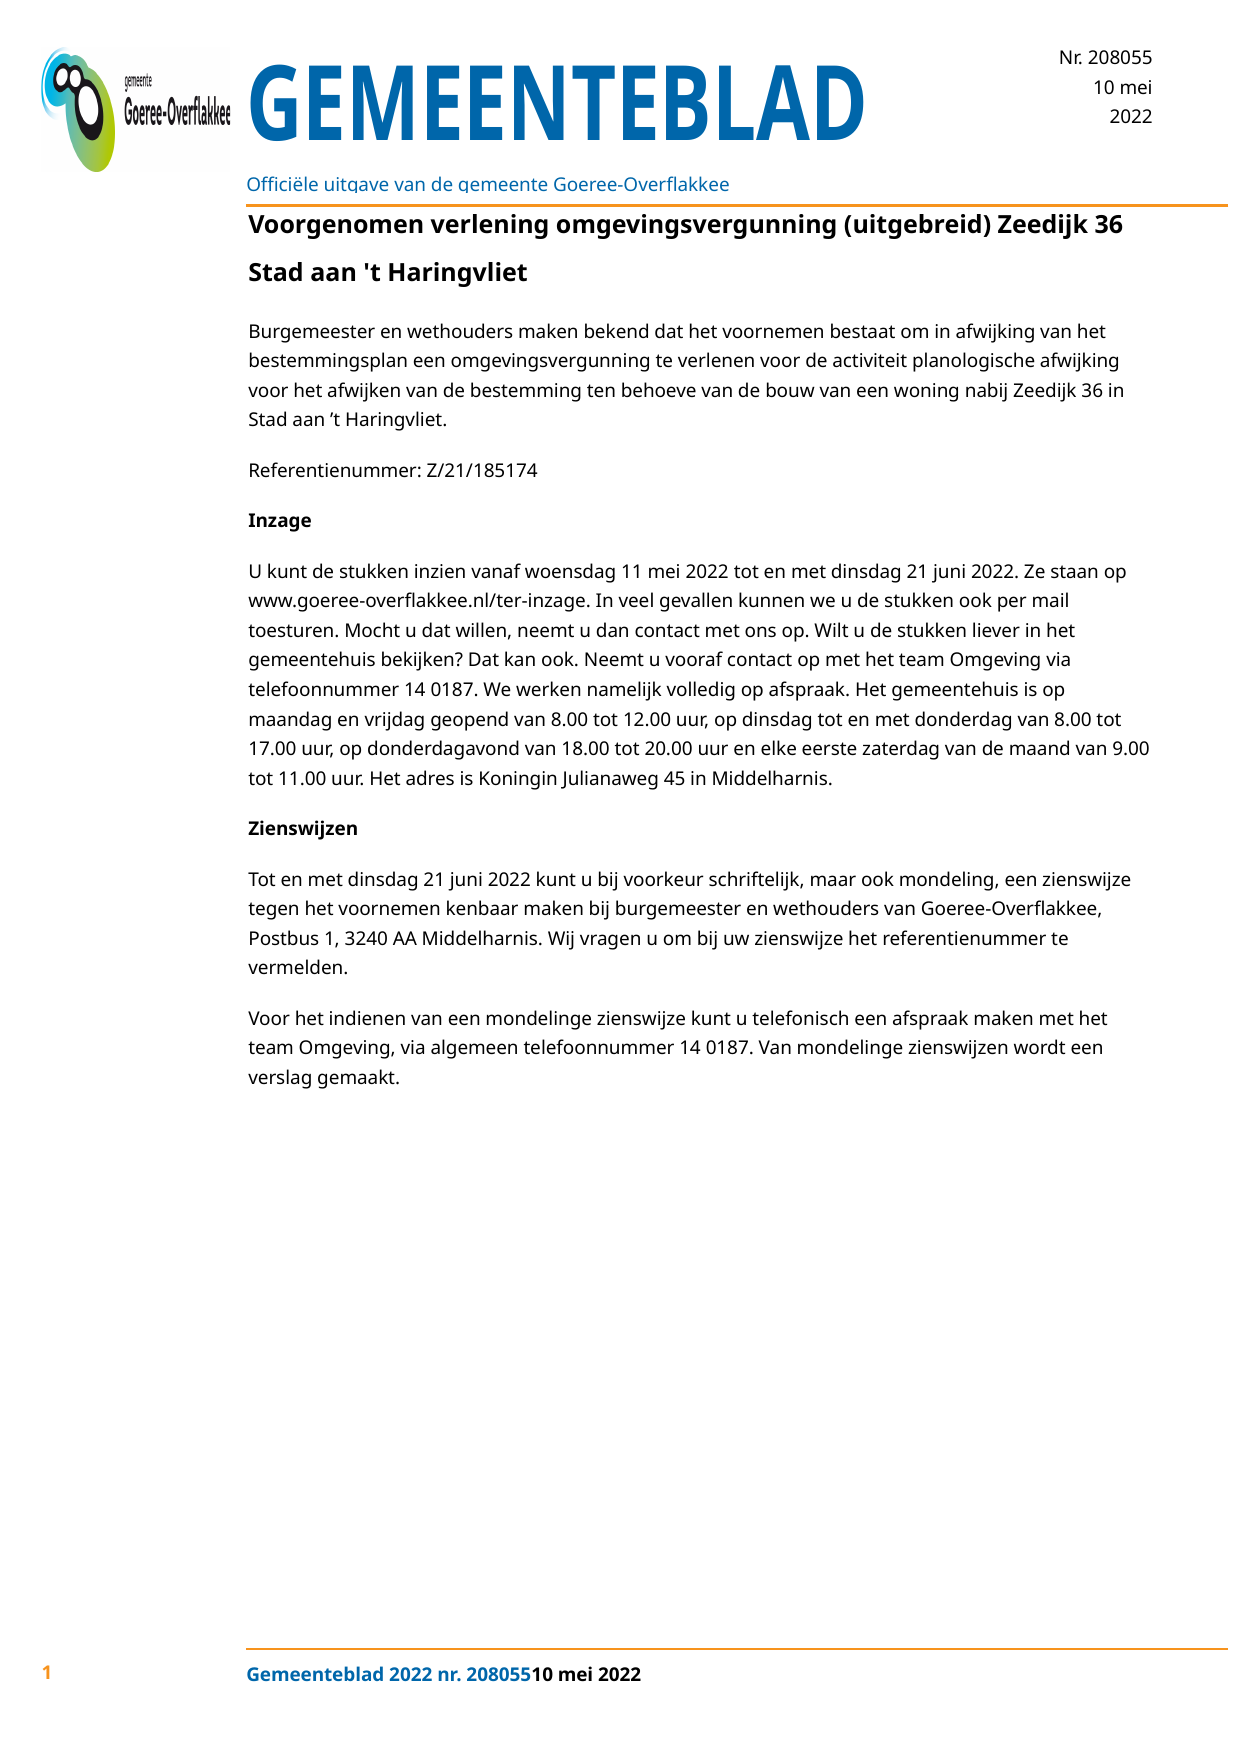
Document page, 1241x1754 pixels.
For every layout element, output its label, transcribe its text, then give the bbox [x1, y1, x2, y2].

text U kunt de stukken inzien vanaf woensdag 11 mei 2022 tot en met dinsdag 21 juni 2022. Ze staan op www.goeree-overflakkee.nl/ter-inzage. In veel gevallen kunnen we u de stukken ook per mail toesturen. Mocht u dat willen, neemt u dan contact met ons op. Wilt u de stukken liever in het gemeentehuis bekijken? Dat kan ook. Neemt u vooraf contact op met het team Omgeving via telefoonnummer 14 0187. We werken namelijk volledig op afspraak. Het gemeentehuis is op maandag en vrijdag geopend van 8.00 tot 12.00 uur, op dinsdag tot en met donderdag van 8.00 tot 17.00 uur, op donderdagavond van 18.00 tot 20.00 uur en elke eerste zaterdag van de maand van 9.00 tot 11.00 uur. Het adres is Koningin Julianaweg 45 in Middelharnis. [248, 558, 1152, 791]
text Voor het indienen van een mondelinge zienswijze kunt u telefonisch een afspraak maken met het team Omgeving, via algemeen telefoonnummer 14 0187. Van mondelinge zienswijzen wordt een verslag gemaakt. [248, 1005, 1152, 1090]
picture [41, 47, 231, 172]
text Referentienummer: Z/21/185174 [248, 457, 1152, 483]
text Inzage [248, 507, 1152, 533]
text Tot en met dinsdag 21 juni 2022 kunt u bij voorkeur schriftelijk, maar ook mondeling, een zienswijze tegen het voornemen kenbaar maken bij burgemeester en wethouders van Goeree-Overflakkee, Postbus 1, 3240 AA Middelharnis. Wij vragen u om bij uw zienswijze het referentienummer te vermelden. [248, 866, 1152, 980]
text Zienswijzen [248, 815, 1152, 841]
text Voorgenomen verlening omgevingsvergunning (uitgebreid) Zeedijk 36 Stad aan 't Haringvliet [248, 207, 1152, 288]
text Burgemeester en wethouders maken bekend dat het voornemen bestaat om in afwijking van het bestemmingsplan een omgevingsvergunning te verlenen voor de activiteit planologische afwijking voor het afwijken van de bestemming ten behoeve van de bouw van een woning nabij Zeedijk 36 in Stad aan ’t Haringvliet. [248, 318, 1152, 432]
